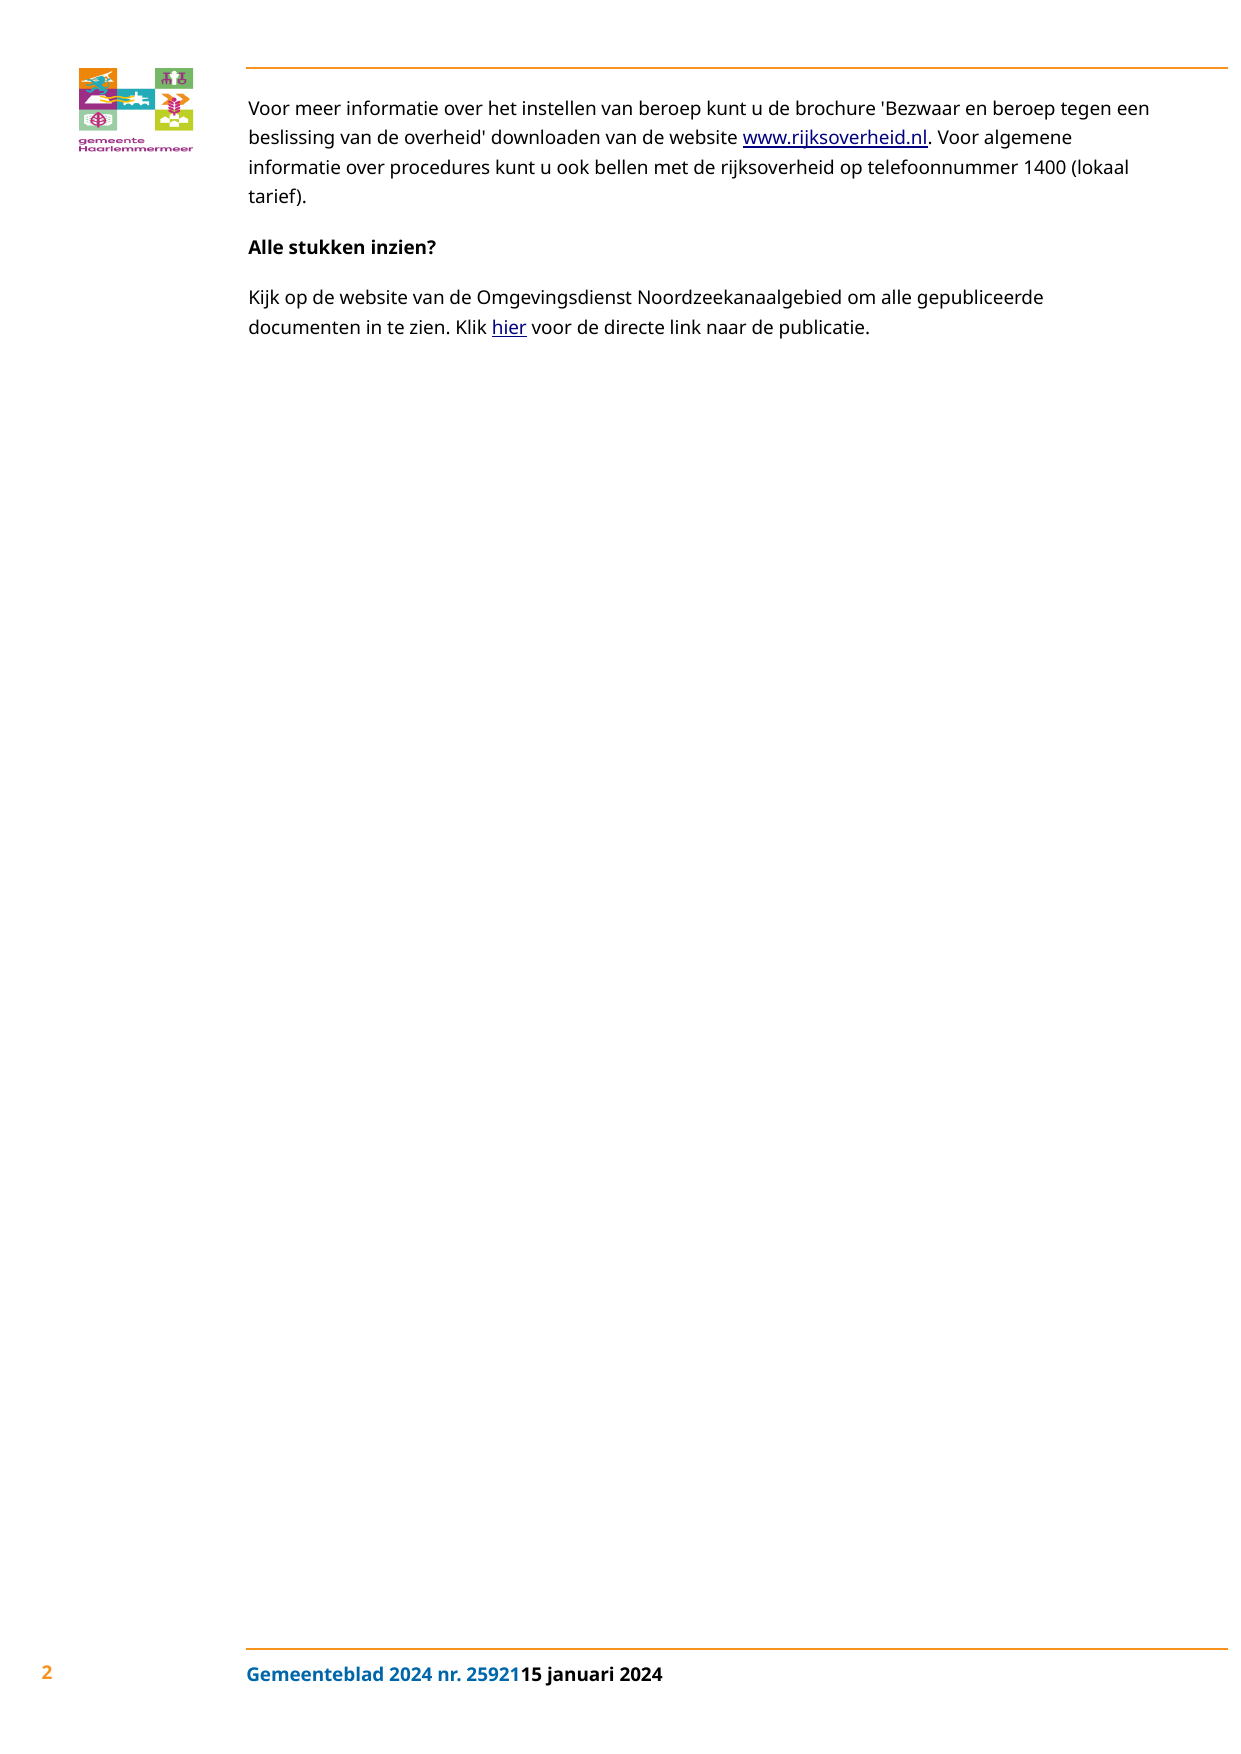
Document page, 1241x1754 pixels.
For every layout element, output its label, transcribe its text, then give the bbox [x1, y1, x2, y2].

text Alle stukken inzien? [248, 234, 1152, 260]
picture [41, 47, 231, 172]
text Voor meer informatie over het instellen van beroep kunt u de brochure 'Bezwaar en beroep tegen een beslissing van de overheid' downloaden van de website www.rijksoverheid.nl. Voor algemene informatie over procedures kunt u ook bellen met de rijksoverheid op telefoonnummer 1400 (lokaal tarief). [248, 95, 1152, 209]
text Kijk op de website van de Omgevingsdienst Noordzeekanaalgebied om alle gepubliceerde documenten in te zien. Klik hier voor de directe link naar de publicatie. [248, 284, 1152, 340]
